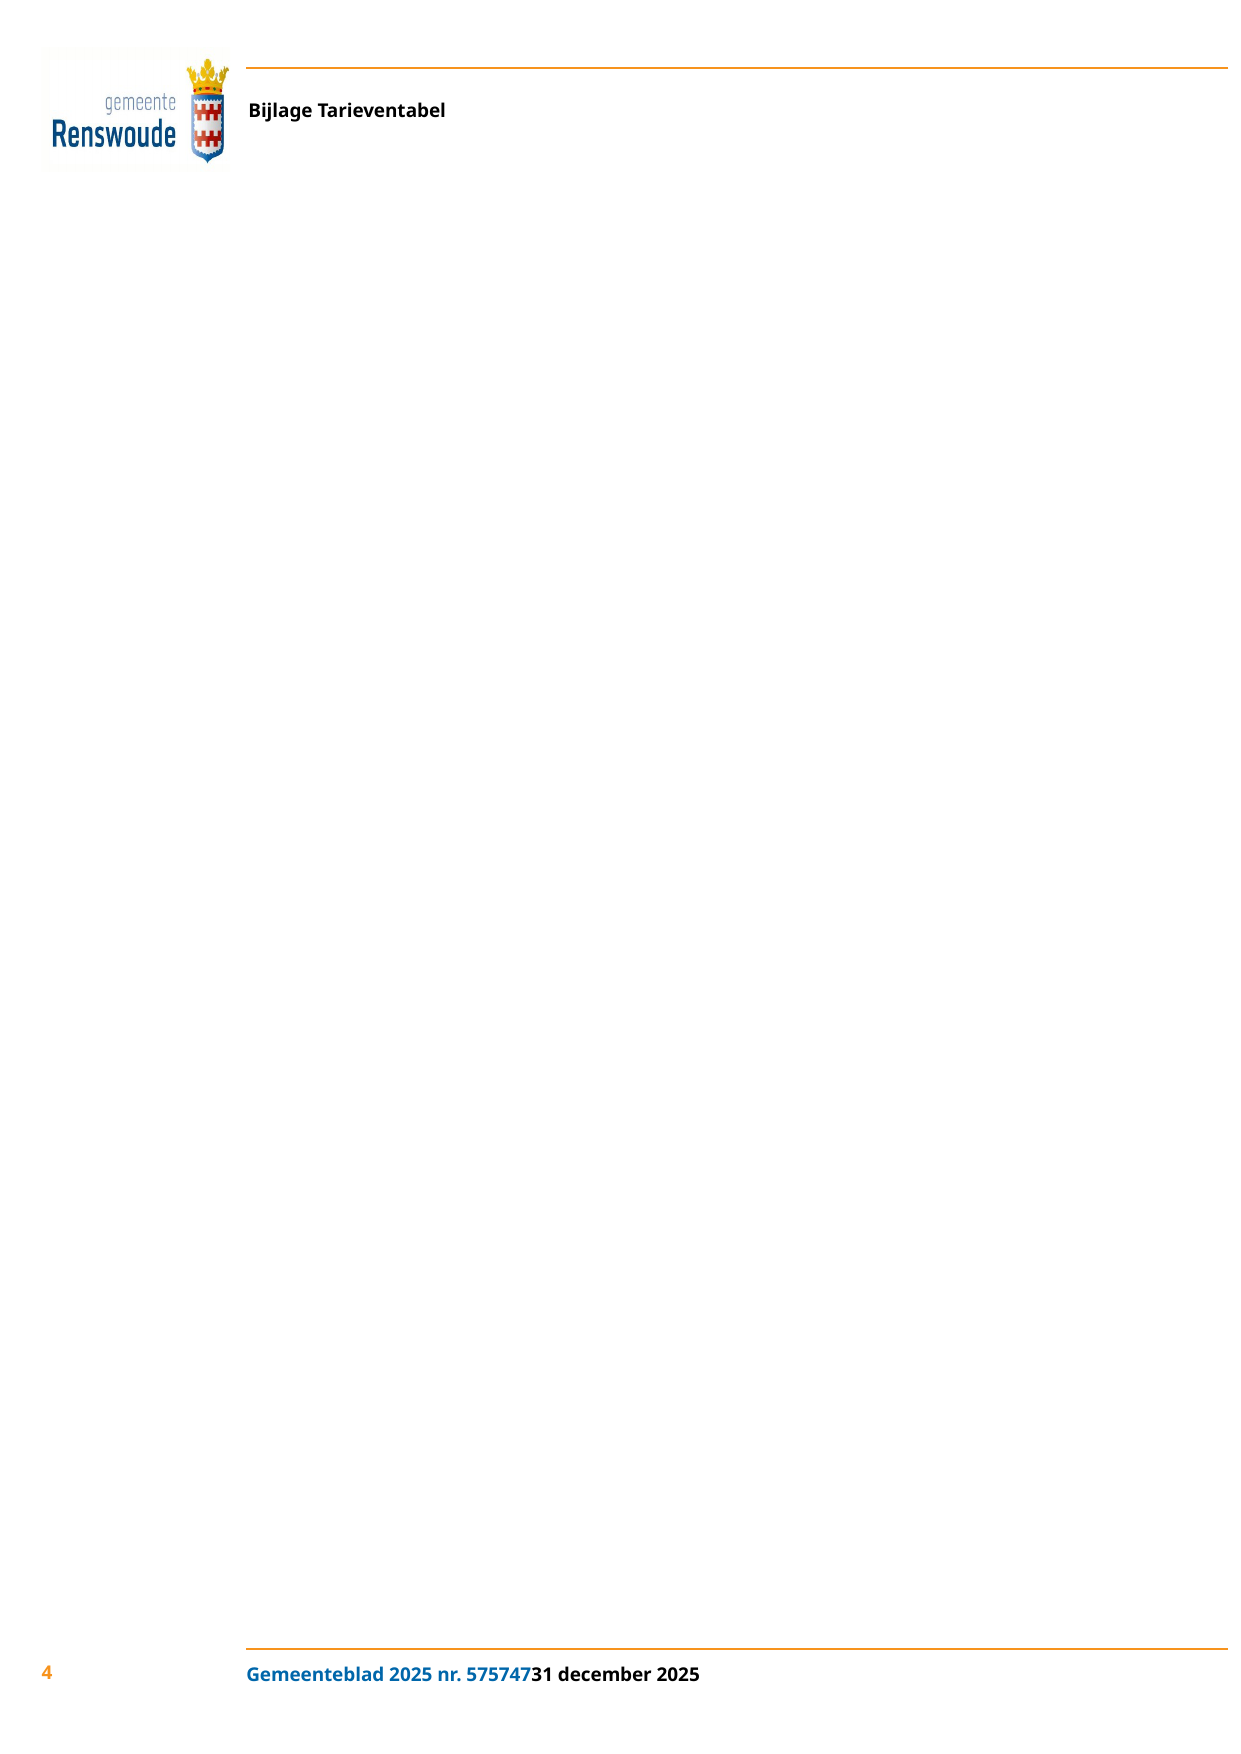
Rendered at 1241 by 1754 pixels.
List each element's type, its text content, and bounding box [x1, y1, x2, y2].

picture [41, 47, 231, 172]
text Bijlage Tarieventabel [248, 95, 1152, 123]
